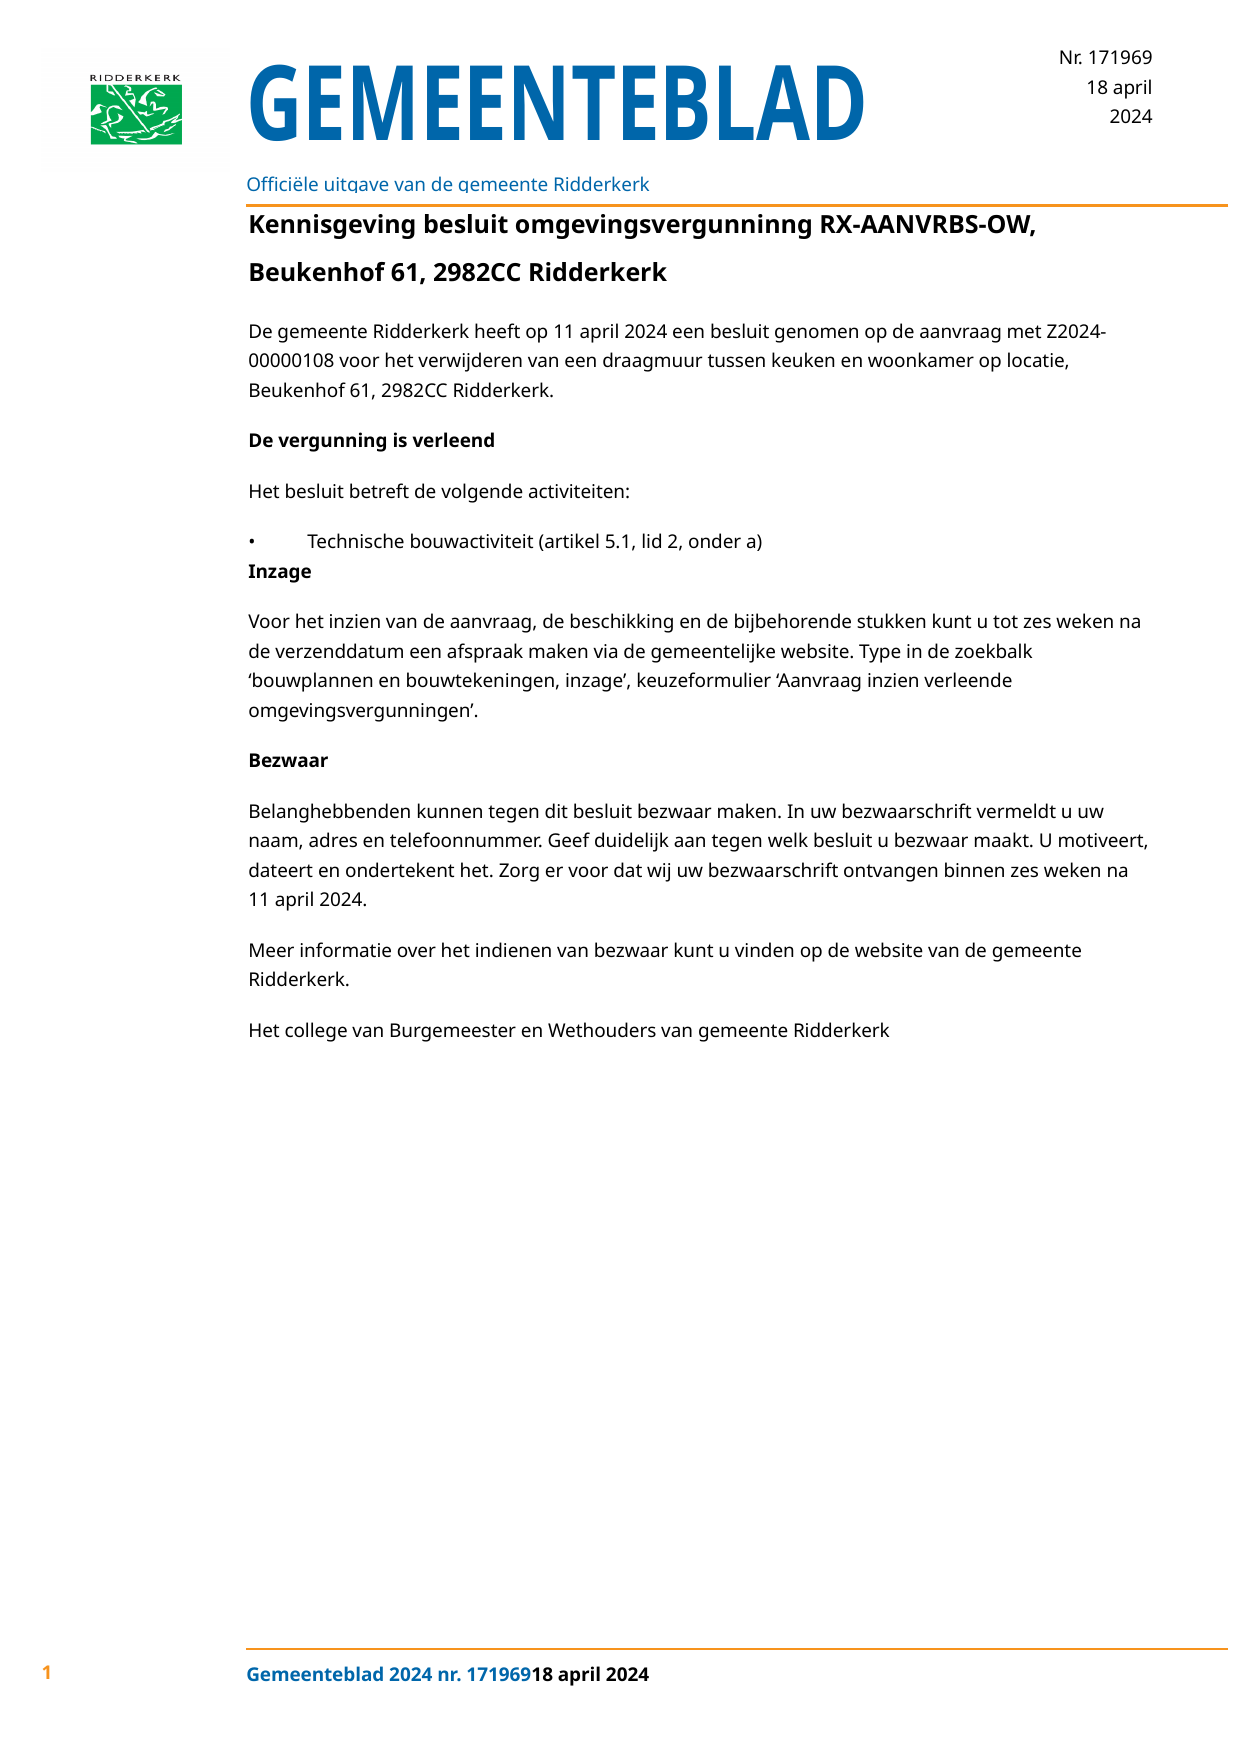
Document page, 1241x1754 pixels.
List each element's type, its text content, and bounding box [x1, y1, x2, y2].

text Bezwaar [248, 747, 1152, 773]
text Voor het inzien van de aanvraag, de beschikking en de bijbehorende stukken kunt u tot zes weken na de verzenddatum een afspraak maken via de gemeentelijke website. Type in de zoekbalk ‘bouwplannen en bouwtekeningen, inzage’, keuzeformulier ‘Aanvraag inzien verleende omgevingsvergunningen’. [248, 608, 1152, 723]
text Kennisgeving besluit omgevingsvergunninng RX-AANVRBS-OW, Beukenhof 61, 2982CC Ridderkerk [248, 207, 1152, 288]
text Het besluit betreft de volgende activiteiten: [248, 478, 1152, 504]
picture [41, 47, 231, 172]
text Belanghebbenden kunnen tegen dit besluit bezwaar maken. In uw bezwaarschrift vermeldt u uw naam, adres en telefoonnummer. Geef duidelijk aan tegen welk besluit u bezwaar maakt. U motiveert, dateert en ondertekent het. Zorg er voor dat wij uw bezwaarschrift ontvangen binnen zes weken na 11 april 2024. [248, 798, 1152, 912]
text Inzage [248, 558, 1152, 584]
list Technische bouwactiviteit (artikel 5.1, lid 2, onder a) [248, 528, 1152, 554]
text Het college van Burgemeester en Wethouders van gemeente Ridderkerk [248, 1017, 1152, 1043]
text De gemeente Ridderkerk heeft op 11 april 2024 een besluit genomen op de aanvraag met Z2024-00000108 voor het verwijderen van een draagmuur tussen keuken en woonkamer op locatie, Beukenhof 61, 2982CC Ridderkerk. [248, 318, 1152, 403]
text Meer informatie over het indienen van bezwaar kunt u vinden op de website van de gemeente Ridderkerk. [248, 937, 1152, 992]
text De vergunning is verleend [248, 427, 1152, 453]
